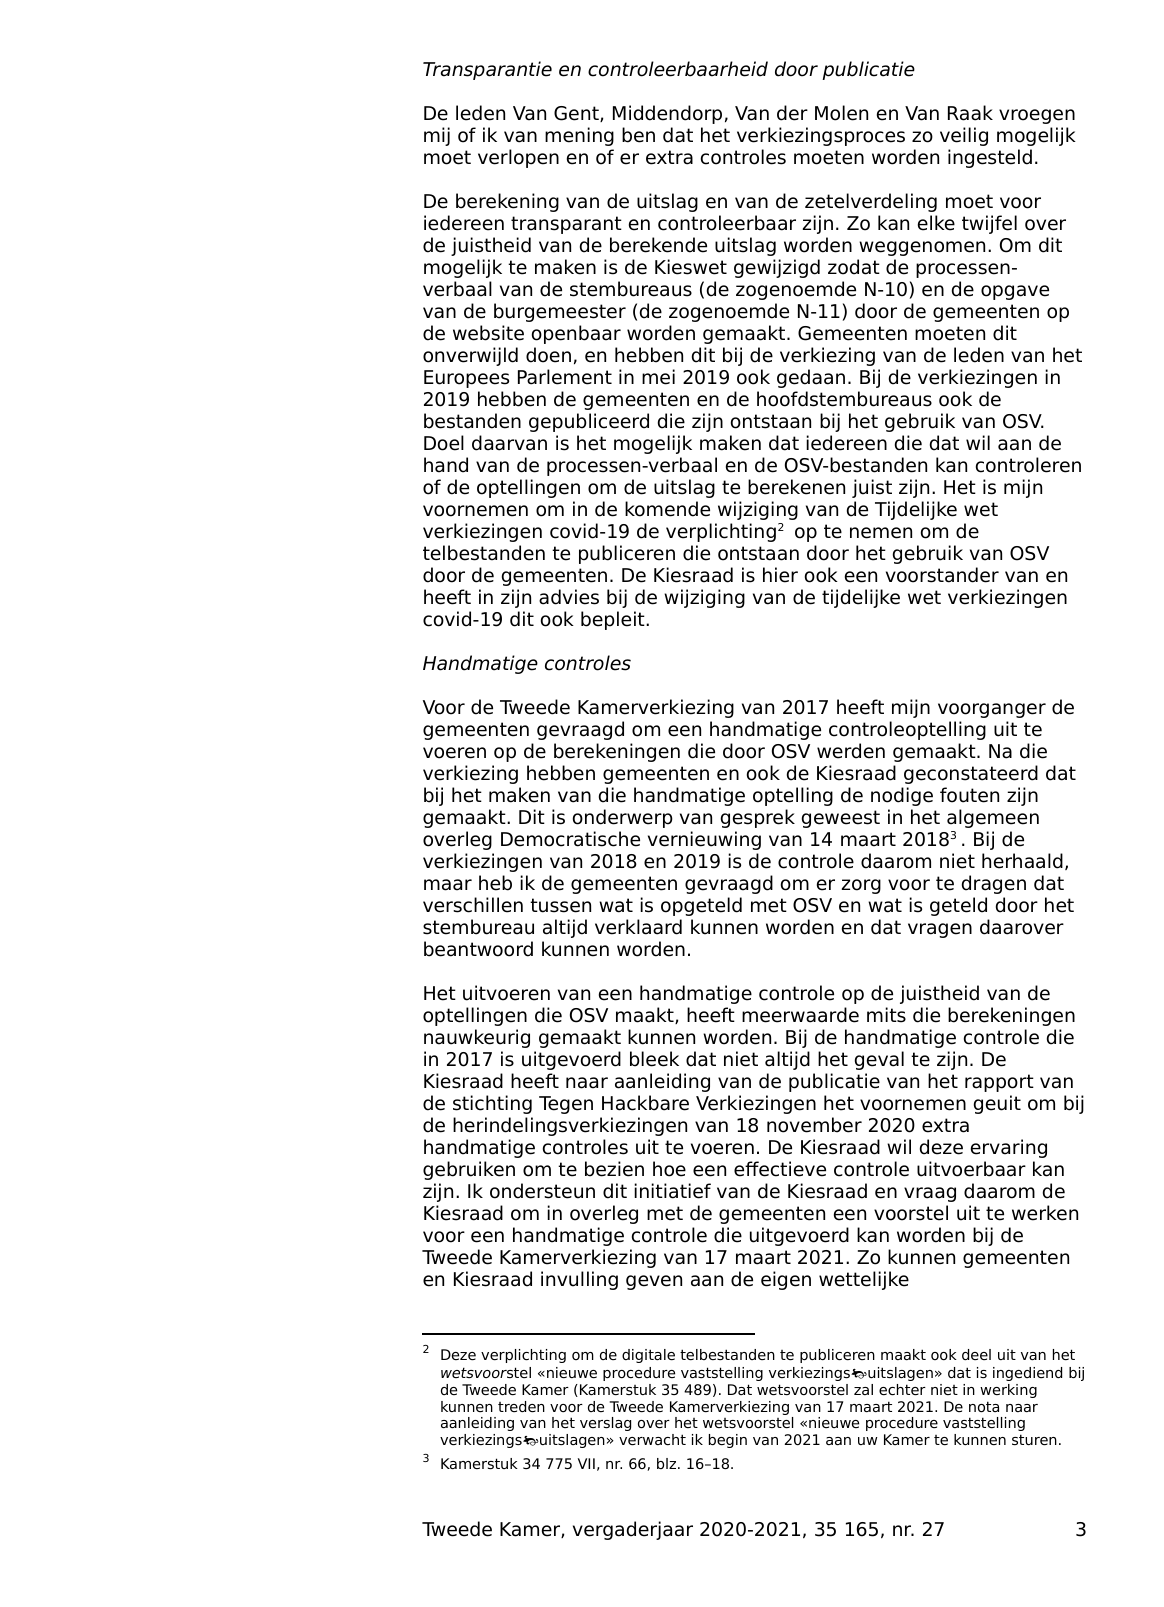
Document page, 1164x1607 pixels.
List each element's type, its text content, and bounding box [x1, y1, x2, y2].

text De leden Van Gent, Middendorp, Van der Molen en Van Raak vroegen mij of ik van mening ben dat het verkiezingsproces zo veilig mogelijk moet verlopen en of er extra controles moeten worden ingesteld. [422, 103, 1087, 169]
text Deze verplichting om de digitale telbestanden te publiceren maakt ook deel uit van het wetsvoorstel «nieuwe procedure vaststelling verkiezingsuitslagen» dat is ingediend bij de Tweede Kamer (Kamerstuk 35 489). Dat wetsvoorstel zal echter niet in werking kunnen treden voor de Tweede Kamerverkiezing van 17 maart 2021. De nota naar aanleiding van het verslag over het wetsvoorstel «nieuwe procedure vaststelling verkiezingsuitslagen» verwacht ik begin van 2021 aan uw Kamer te kunnen sturen. [422, 1343, 1087, 1449]
text De berekening van de uitslag en van de zetelverdeling moet voor iedereen transparant en controleerbaar zijn. Zo kan elke twijfel over de juistheid van de berekende uitslag worden weggenomen. Om dit mogelijk te maken is de Kieswet gewijzigd zodat de processen-verbaal van de stembureaus (de zogenoemde N-10) en de opgave van de burgemeester (de zogenoemde N-11) door de gemeenten op de website openbaar worden gemaakt. Gemeenten moeten dit onverwijld doen, en hebben dit bij de verkiezing van de leden van het Europees Parlement in mei 2019 ook gedaan. Bij de verkiezingen in 2019 hebben de gemeenten en de hoofdstembureaus ook de bestanden gepubliceerd die zijn ontstaan bij het gebruik van OSV. Doel daarvan is het mogelijk maken dat iedereen die dat wil aan de hand van de processen-verbaal en de OSV-bestanden kan controleren of de optellingen om de uitslag te berekenen juist zijn. Het is mijn voornemen om in de komende wijziging van de Tijdelijke wet verkiezingen covid-19 de verplichting op te nemen om de telbestanden te publiceren die ontstaan door het gebruik van OSV door de gemeenten. De Kiesraad is hier ook een voorstander van en heeft in zijn advies bij de wijziging van de tijdelijke wet verkiezingen covid-19 dit ook bepleit. [422, 191, 1087, 631]
subtitle Transparantie en controleerbaarheid door publicatie [422, 59, 1087, 81]
text Kamerstuk 34 775 VII, nr. 66, blz. 16–18. [422, 1452, 1087, 1474]
text Het uitvoeren van een handmatige controle op de juistheid van de optellingen die OSV maakt, heeft meerwaarde mits die berekeningen nauwkeurig gemaakt kunnen worden. Bij de handmatige controle die in 2017 is uitgevoerd bleek dat niet altijd het geval te zijn. De Kiesraad heeft naar aanleiding van de publicatie van het rapport van de stichting Tegen Hackbare Verkiezingen het voornemen geuit om bij de herindelingsverkiezingen van 18 november 2020 extra handmatige controles uit te voeren. De Kiesraad wil deze ervaring gebruiken om te bezien hoe een effectieve controle uitvoerbaar kan zijn. Ik ondersteun dit initiatief van de Kiesraad en vraag daarom de Kiesraad om in overleg met de gemeenten een voorstel uit te werken voor een handmatige controle die uitgevoerd kan worden bij de Tweede Kamerverkiezing van 17 maart 2021. Zo kunnen gemeenten en Kiesraad invulling geven aan de eigen wettelijke [422, 983, 1087, 1291]
text Voor de Tweede Kamerverkiezing van 2017 heeft mijn voorganger de gemeenten gevraagd om een handmatige controleoptelling uit te voeren op de berekeningen die door OSV werden gemaakt. Na die verkiezing hebben gemeenten en ook de Kiesraad geconstateerd dat bij het maken van die handmatige optelling de nodige fouten zijn gemaakt. Dit is onderwerp van gesprek geweest in het algemeen overleg Democratische vernieuwing van 14 maart 2018. Bij de verkiezingen van 2018 en 2019 is de controle daarom niet herhaald, maar heb ik de gemeenten gevraagd om er zorg voor te dragen dat verschillen tussen wat is opgeteld met OSV en wat is geteld door het stembureau altijd verklaard kunnen worden en dat vragen daarover beantwoord kunnen worden. [422, 697, 1087, 961]
subtitle Handmatige controles [422, 653, 1087, 675]
